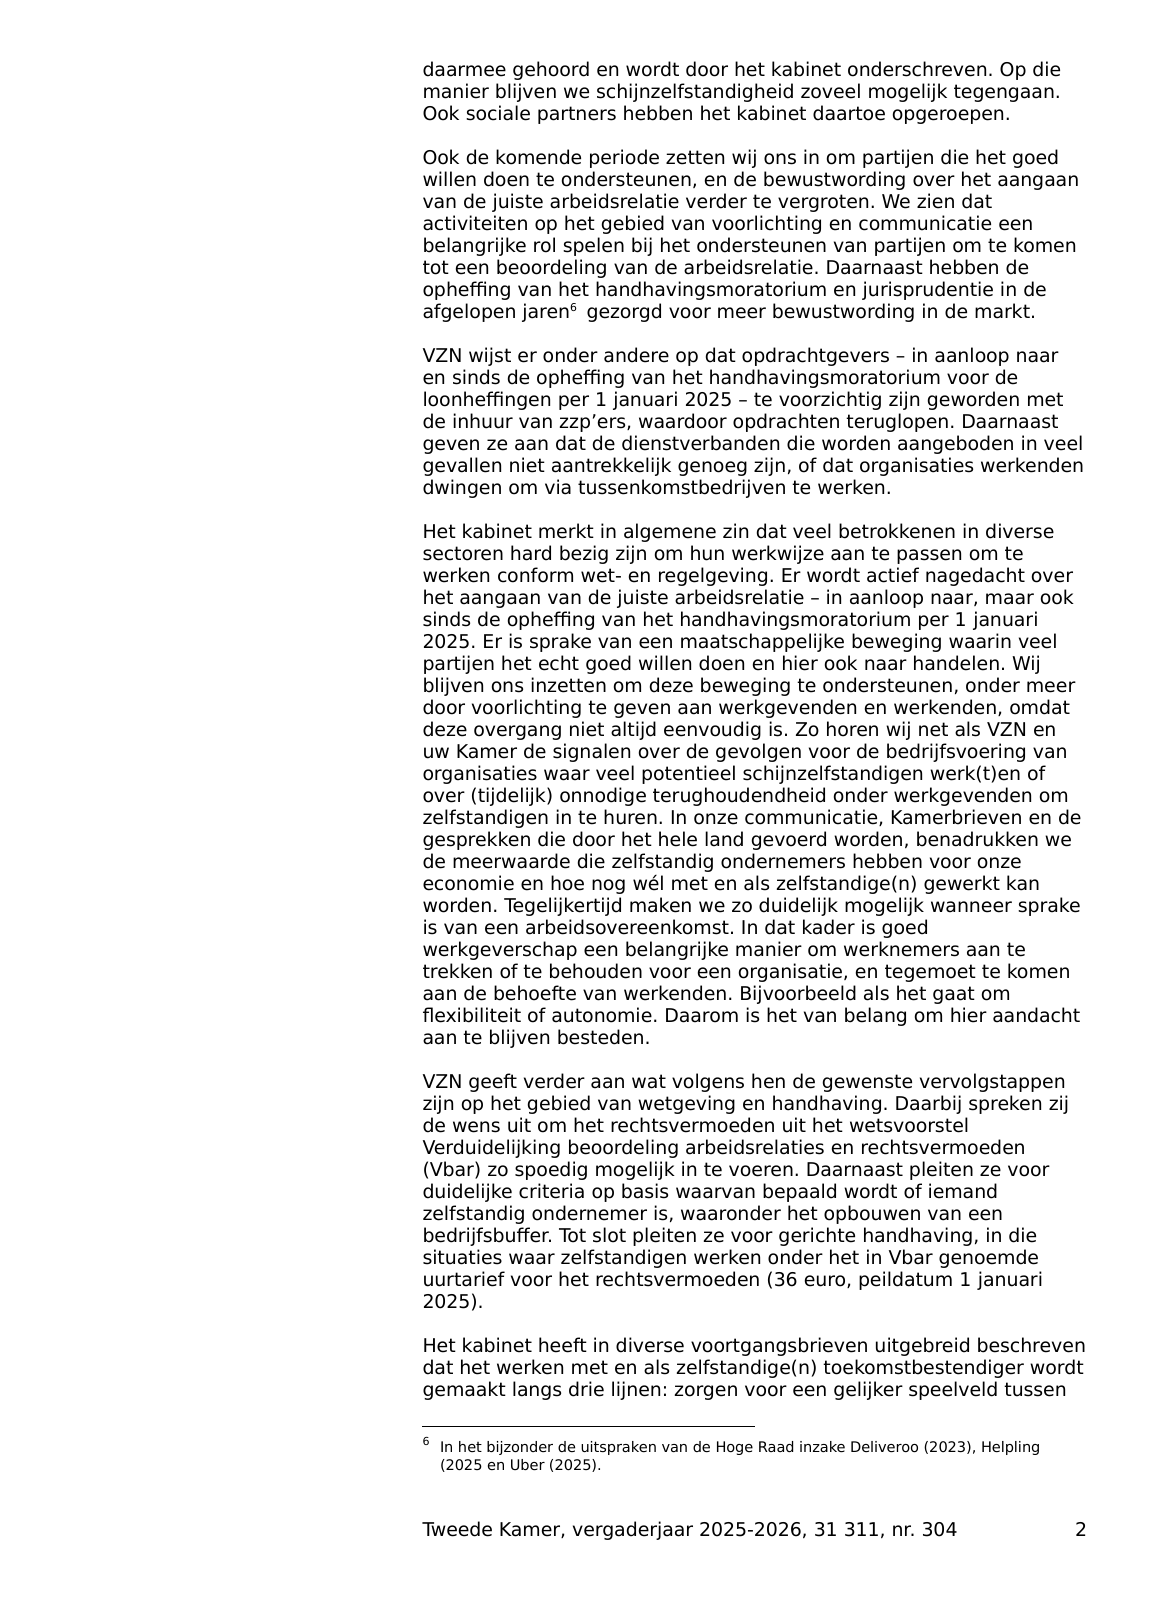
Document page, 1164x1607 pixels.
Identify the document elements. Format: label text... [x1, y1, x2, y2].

text Het kabinet heeft in diverse voortgangsbrieven uitgebreid beschreven dat het werken met en als zelfstandige(n) toekomstbestendiger wordt gemaakt langs drie lijnen: zorgen voor een gelijker speelveld tussen [422, 1335, 1087, 1401]
text VZN geeft verder aan wat volgens hen de gewenste vervolgstappen zijn op het gebied van wetgeving en handhaving. Daarbij spreken zij de wens uit om het rechtsvermoeden uit het wetsvoorstel Verduidelijking beoordeling arbeidsrelaties en rechtsvermoeden (Vbar) zo spoedig mogelijk in te voeren. Daarnaast pleiten ze voor duidelijke criteria op basis waarvan bepaald wordt of iemand zelfstandig ondernemer is, waaronder het opbouwen van een bedrijfsbuffer. Tot slot pleiten ze voor gerichte handhaving, in die situaties waar zelfstandigen werken onder het in Vbar genoemde uurtarief voor het rechtsvermoeden (36 euro, peildatum 1 januari 2025). [422, 1071, 1087, 1313]
text In het bijzonder de uitspraken van de Hoge Raad inzake Deliveroo (2023), Helpling (2025 en Uber (2025). [422, 1435, 1087, 1474]
text Het kabinet merkt in algemene zin dat veel betrokkenen in diverse sectoren hard bezig zijn om hun werkwijze aan te passen om te werken conform wet- en regelgeving. Er wordt actief nagedacht over het aangaan van de juiste arbeidsrelatie – in aanloop naar, maar ook sinds de opheffing van het handhavingsmoratorium per 1 januari 2025. Er is sprake van een maatschappelijke beweging waarin veel partijen het echt goed willen doen en hier ook naar handelen. Wij blijven ons inzetten om deze beweging te ondersteunen, onder meer door voorlichting te geven aan werkgevenden en werkenden, omdat deze overgang niet altijd eenvoudig is. Zo horen wij net als VZN en uw Kamer de signalen over de gevolgen voor de bedrijfsvoering van organisaties waar veel potentieel schijnzelfstandigen werk(t)en of over (tijdelijk) onnodige terughoudendheid onder werkgevenden om zelfstandigen in te huren. In onze communicatie, Kamerbrieven en de gesprekken die door het hele land gevoerd worden, benadrukken we de meerwaarde die zelfstandig ondernemers hebben voor onze economie en hoe nog wél met en als zelfstandige(n) gewerkt kan worden. Tegelijkertijd maken we zo duidelijk mogelijk wanneer sprake is van een arbeidsovereenkomst. In dat kader is goed werkgeverschap een belangrijke manier om werknemers aan te trekken of te behouden voor een organisatie, en tegemoet te komen aan de behoefte van werkenden. Bijvoorbeeld als het gaat om flexibiliteit of autonomie. Daarom is het van belang om hier aandacht aan te blijven besteden. [422, 521, 1087, 1049]
text VZN wijst er onder andere op dat opdrachtgevers – in aanloop naar en sinds de opheffing van het handhavingsmoratorium voor de loonheffingen per 1 januari 2025 – te voorzichtig zijn geworden met de inhuur van zzp’ers, waardoor opdrachten teruglopen. Daarnaast geven ze aan dat de dienstverbanden die worden aangeboden in veel gevallen niet aantrekkelijk genoeg zijn, of dat organisaties werkenden dwingen om via tussenkomstbedrijven te werken. [422, 345, 1087, 499]
text daarmee gehoord en wordt door het kabinet onderschreven. Op die manier blijven we schijnzelfstandigheid zoveel mogelijk tegengaan. Ook sociale partners hebben het kabinet daartoe opgeroepen. [422, 59, 1087, 125]
text Ook de komende periode zetten wij ons in om partijen die het goed willen doen te ondersteunen, en de bewustwording over het aangaan van de juiste arbeidsrelatie verder te vergroten. We zien dat activiteiten op het gebied van voorlichting en communicatie een belangrijke rol spelen bij het ondersteunen van partijen om te komen tot een beoordeling van de arbeidsrelatie. Daarnaast hebben de opheffing van het handhavingsmoratorium en jurisprudentie in de afgelopen jaren gezorgd voor meer bewustwording in de markt. [422, 147, 1087, 323]
